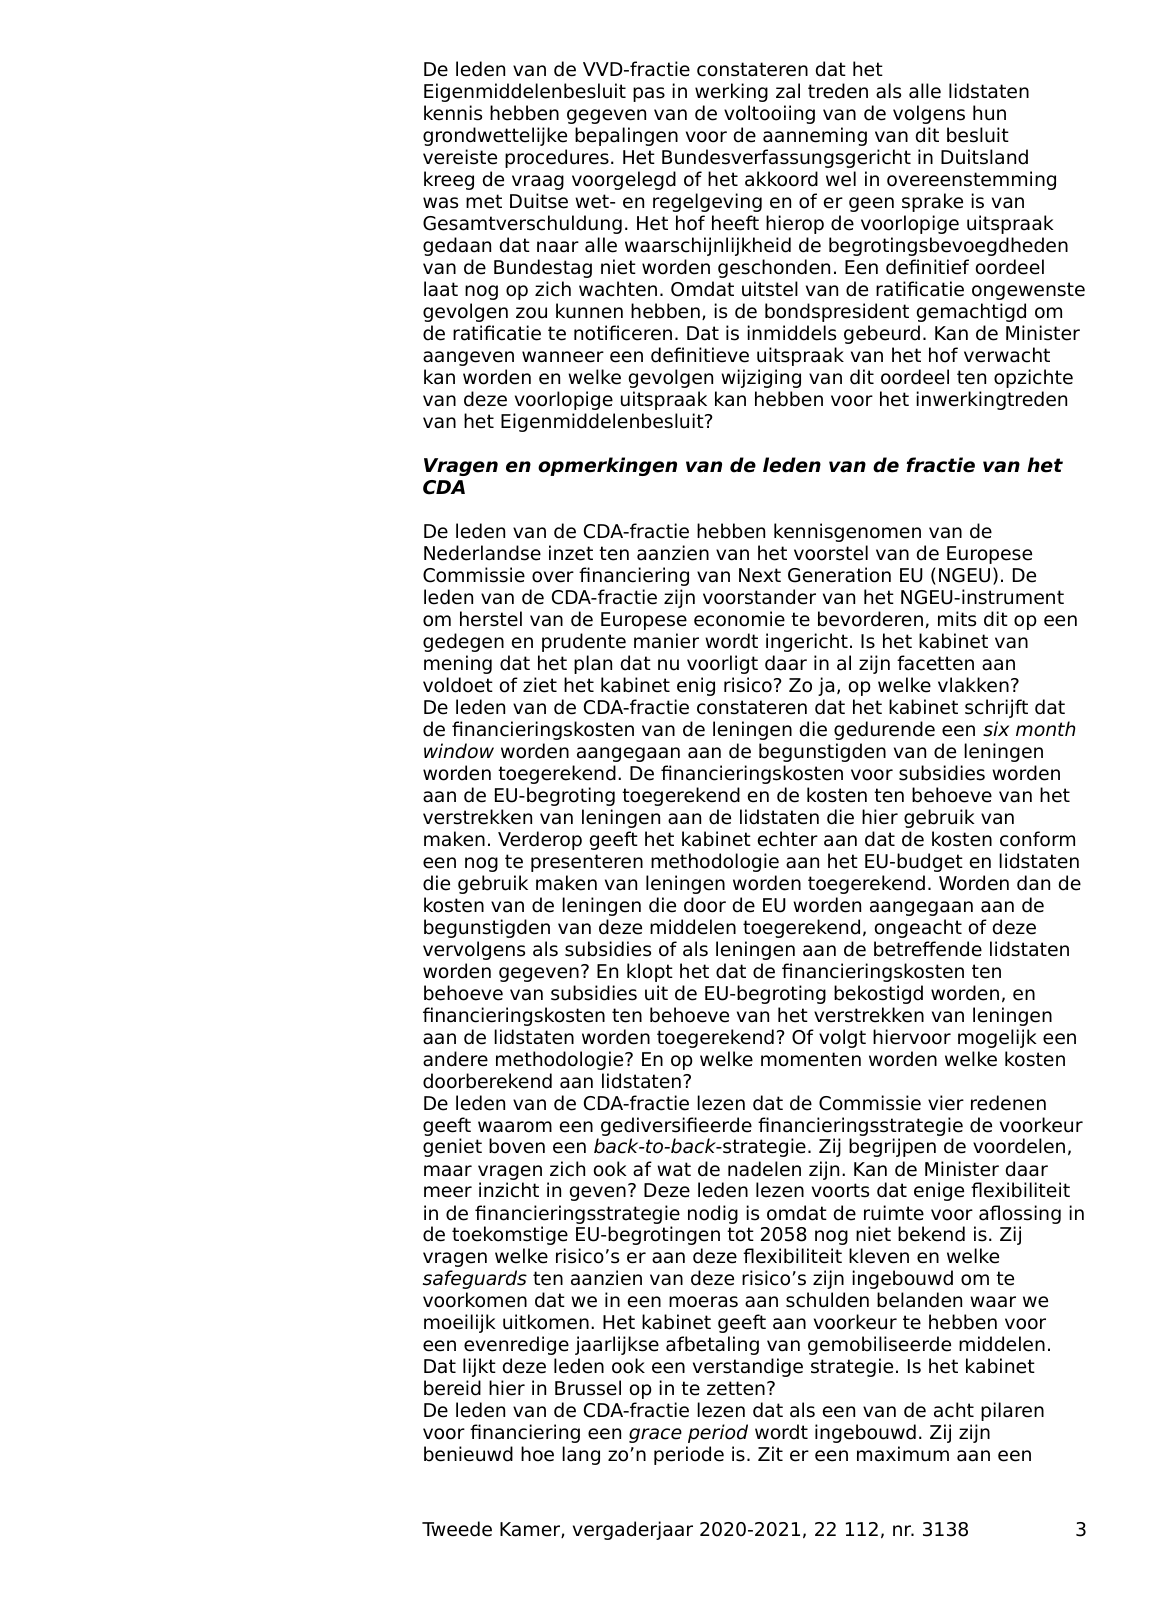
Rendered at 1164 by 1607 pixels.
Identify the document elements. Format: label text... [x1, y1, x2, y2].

text De leden van de VVD-fractie constateren dat het Eigenmiddelenbesluit pas in werking zal treden als alle lidstaten kennis hebben gegeven van de voltooiing van de volgens hun grondwettelijke bepalingen voor de aanneming van dit besluit vereiste procedures. Het Bundesverfassungsgericht in Duitsland kreeg de vraag voorgelegd of het akkoord wel in overeenstemming was met Duitse wet- en regelgeving en of er geen sprake is van Gesamtverschuldung. Het hof heeft hierop de voorlopige uitspraak gedaan dat naar alle waarschijnlijkheid de begrotingsbevoegdheden van de Bundestag niet worden geschonden. Een definitief oordeel laat nog op zich wachten. Omdat uitstel van de ratificatie ongewenste gevolgen zou kunnen hebben, is de bondspresident gemachtigd om de ratificatie te notificeren. Dat is inmiddels gebeurd. Kan de Minister aangeven wanneer een definitieve uitspraak van het hof verwacht kan worden en welke gevolgen wijziging van dit oordeel ten opzichte van deze voorlopige uitspraak kan hebben voor het inwerkingtreden van het Eigenmiddelenbesluit? [422, 59, 1087, 433]
text De leden van de CDA-fractie lezen dat de Commissie vier redenen geeft waarom een gediversifieerde financieringsstrategie de voorkeur geniet boven een back-to-back-strategie. Zij begrijpen de voordelen, maar vragen zich ook af wat de nadelen zijn. Kan de Minister daar meer inzicht in geven? Deze leden lezen voorts dat enige flexibiliteit in de financieringsstrategie nodig is omdat de ruimte voor aflossing in de toekomstige EU-begrotingen tot 2058 nog niet bekend is. Zij vragen welke risico’s er aan deze flexibiliteit kleven en welke safeguards ten aanzien van deze risico’s zijn ingebouwd om te voorkomen dat we in een moeras aan schulden belanden waar we moeilijk uitkomen. Het kabinet geeft aan voorkeur te hebben voor een evenredige jaarlijkse afbetaling van gemobiliseerde middelen. Dat lijkt deze leden ook een verstandige strategie. Is het kabinet bereid hier in Brussel op in te zetten? [422, 1092, 1087, 1400]
text De leden van de CDA-fractie hebben kennisgenomen van de Nederlandse inzet ten aanzien van het voorstel van de Europese Commissie over financiering van Next Generation EU (NGEU). De leden van de CDA-fractie zijn voorstander van het NGEU-instrument om herstel van de Europese economie te bevorderen, mits dit op een gedegen en prudente manier wordt ingericht. Is het kabinet van mening dat het plan dat nu voorligt daar in al zijn facetten aan voldoet of ziet het kabinet enig risico? Zo ja, op welke vlakken? [422, 521, 1087, 697]
text De leden van de CDA-fractie constateren dat het kabinet schrijft dat de financieringskosten van de leningen die gedurende een six month window worden aangegaan aan de begunstigden van de leningen worden toegerekend. De financieringskosten voor subsidies worden aan de EU-begroting toegerekend en de kosten ten behoeve van het verstrekken van leningen aan de lidstaten die hier gebruik van maken. Verderop geeft het kabinet echter aan dat de kosten conform een nog te presenteren methodologie aan het EU-budget en lidstaten die gebruik maken van leningen worden toegerekend. Worden dan de kosten van de leningen die door de EU worden aangegaan aan de begunstigden van deze middelen toegerekend, ongeacht of deze vervolgens als subsidies of als leningen aan de betreffende lidstaten worden gegeven? En klopt het dat de financieringskosten ten behoeve van subsidies uit de EU-begroting bekostigd worden, en financieringskosten ten behoeve van het verstrekken van leningen aan de lidstaten worden toegerekend? Of volgt hiervoor mogelijk een andere methodologie? En op welke momenten worden welke kosten doorberekend aan lidstaten? [422, 697, 1087, 1092]
subtitle Vragen en opmerkingen van de leden van de fractie van het CDA [422, 455, 1087, 499]
text De leden van de CDA-fractie lezen dat als een van de acht pilaren voor financiering een grace period wordt ingebouwd. Zij zijn benieuwd hoe lang zo’n periode is. Zit er een maximum aan een [422, 1400, 1087, 1466]
